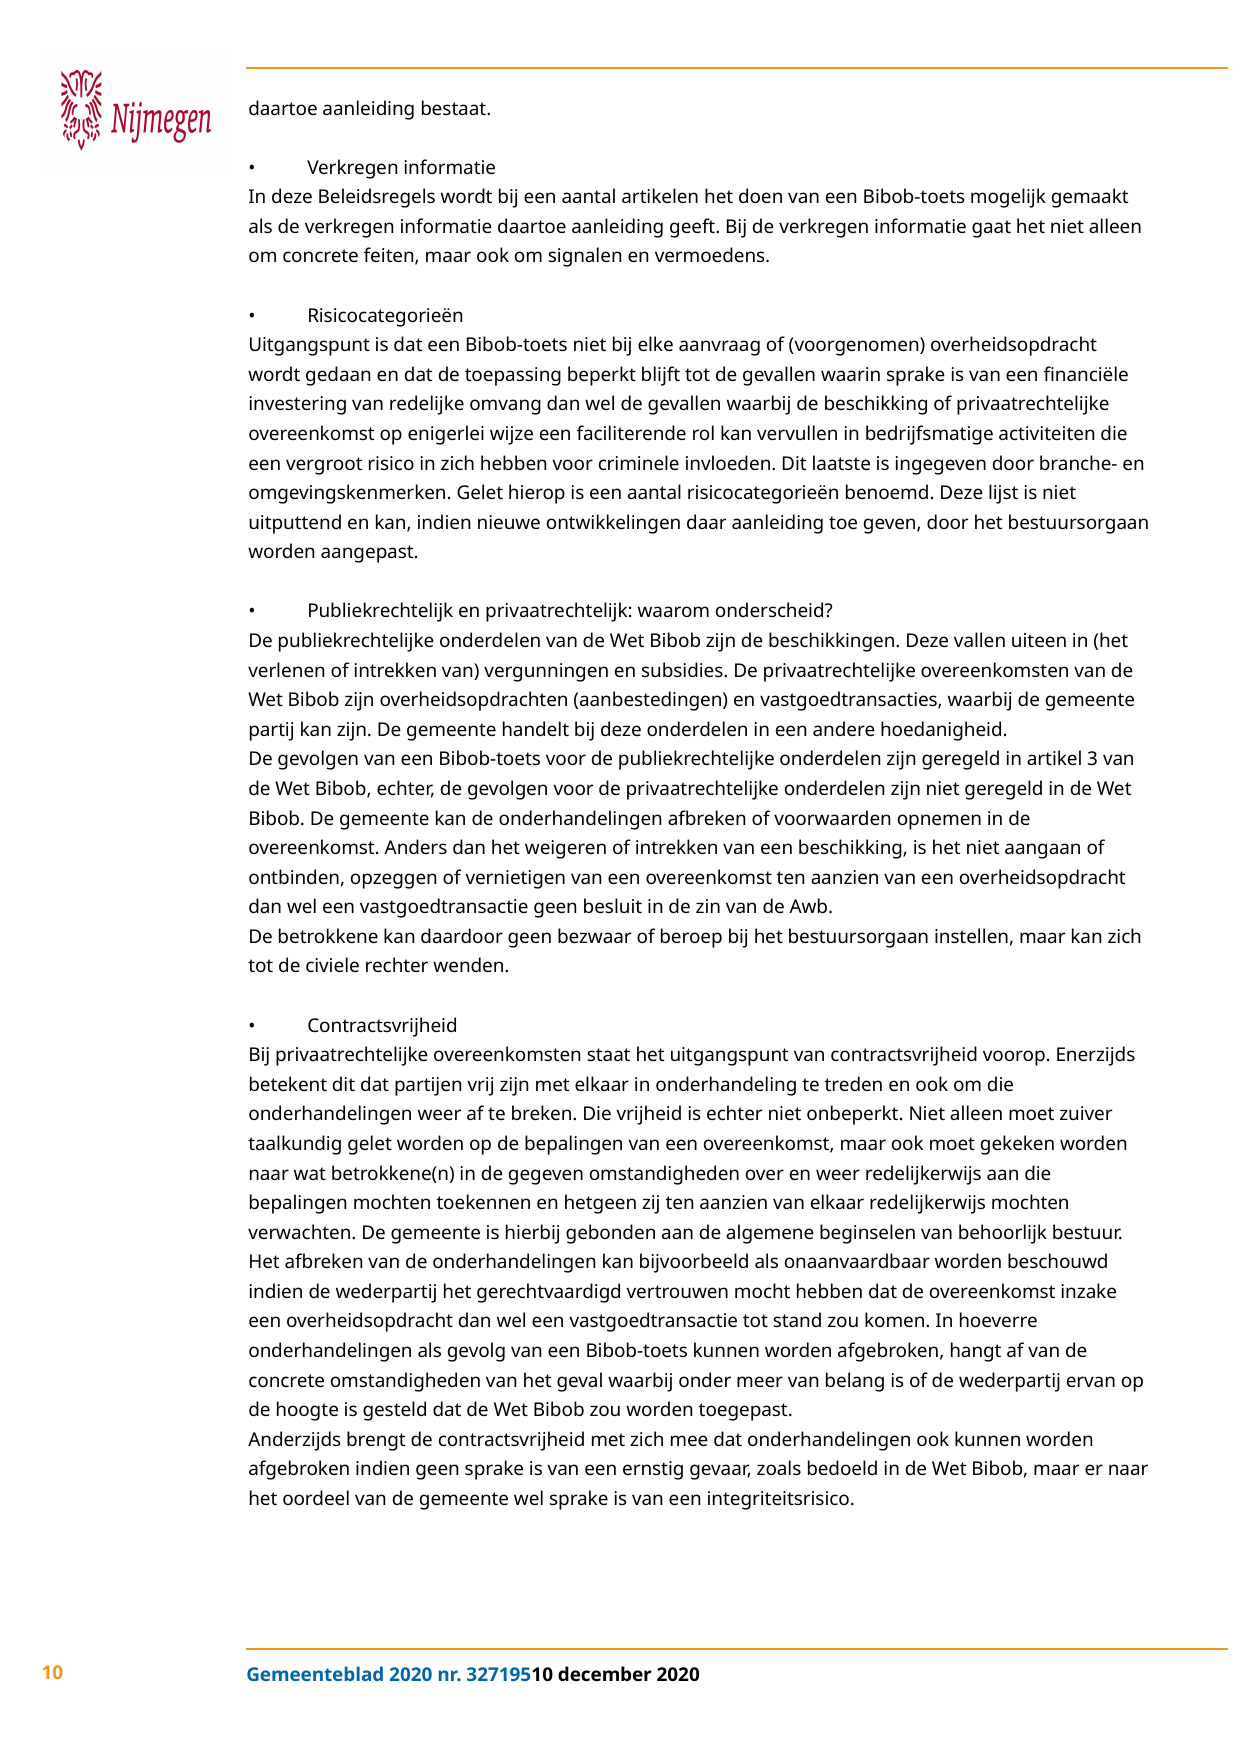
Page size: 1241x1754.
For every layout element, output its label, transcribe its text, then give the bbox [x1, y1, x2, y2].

text Uitgangspunt is dat een Bibob-toets niet bij elke aanvraag of (voorgenomen) overheidsopdracht wordt gedaan en dat de toepassing beperkt blijft tot de gevallen waarin sprake is van een financiële investering van redelijke omvang dan wel de gevallen waarbij de beschikking of privaatrechtelijke overeenkomst op enigerlei wijze een faciliterende rol kan vervullen in bedrijfsmatige activiteiten die een vergroot risico in zich hebben voor criminele invloeden. Dit laatste is ingegeven door branche- en omgevingskenmerken. Gelet hierop is een aantal risicocategorieën benoemd. Deze lijst is niet uitputtend en kan, indien nieuwe ontwikkelingen daar aanleiding toe geven, door het bestuursorgaan worden aangepast. [248, 331, 1152, 564]
text De betrokkene kan daardoor geen bezwaar of beroep bij het bestuursorgaan instellen, maar kan zich tot de civiele rechter wenden. [248, 923, 1152, 978]
list Risicocategorieën [248, 302, 1152, 328]
list Publiekrechtelijk en privaatrechtelijk: waarom onderscheid? [248, 598, 1152, 623]
text De gevolgen van een Bibob-toets voor de publiekrechtelijke onderdelen zijn geregeld in artikel 3 van de Wet Bibob, echter, de gevolgen voor de privaatrechtelijke onderdelen zijn niet geregeld in de Wet Bibob. De gemeente kan de onderhandelingen afbreken of voorwaarden opnemen in de overeenkomst. Anders dan het weigeren of intrekken van een beschikking, is het niet aangaan of ontbinden, opzeggen of vernietigen van een overeenkomst ten aanzien van een overheidsopdracht dan wel een vastgoedtransactie geen besluit in de zin van de Awb. [248, 746, 1152, 919]
text daartoe aanleiding bestaat. [248, 95, 1152, 121]
text Anderzijds brengt de contractsvrijheid met zich mee dat onderhandelingen ook kunnen worden afgebroken indien geen sprake is van een ernstig gevaar, zoals bedoeld in de Wet Bibob, maar er naar het oordeel van de gemeente wel sprake is van een integriteitsrisico. [248, 1426, 1152, 1511]
text De publiekrechtelijke onderdelen van de Wet Bibob zijn de beschikkingen. Deze vallen uiteen in (het verlenen of intrekken van) vergunningen en subsidies. De privaatrechtelijke overeenkomsten van de Wet Bibob zijn overheidsopdrachten (aanbestedingen) en vastgoedtransacties, waarbij de gemeente partij kan zijn. De gemeente handelt bij deze onderdelen in een andere hoedanigheid. [248, 627, 1152, 742]
text In deze Beleidsregels wordt bij een aantal artikelen het doen van een Bibob-toets mogelijk gemaakt als de verkregen informatie daartoe aanleiding geeft. Bij de verkregen informatie gaat het niet alleen om concrete feiten, maar ook om signalen en vermoedens. [248, 183, 1152, 268]
picture [41, 47, 231, 172]
list Contractsvrijheid [248, 1012, 1152, 1038]
list Verkregen informatie [248, 154, 1152, 180]
text Bij privaatrechtelijke overeenkomsten staat het uitgangspunt van contractsvrijheid voorop. Enerzijds betekent dit dat partijen vrij zijn met elkaar in onderhandeling te treden en ook om die onderhandelingen weer af te breken. Die vrijheid is echter niet onbeperkt. Niet alleen moet zuiver taalkundig gelet worden op de bepalingen van een overeenkomst, maar ook moet gekeken worden naar wat betrokkene(n) in de gegeven omstandigheden over en weer redelijkerwijs aan die bepalingen mochten toekennen en hetgeen zij ten aanzien van elkaar redelijkerwijs mochten verwachten. De gemeente is hierbij gebonden aan de algemene beginselen van behoorlijk bestuur. Het afbreken van de onderhandelingen kan bijvoorbeeld als onaanvaardbaar worden beschouwd indien de wederpartij het gerechtvaardigd vertrouwen mocht hebben dat de overeenkomst inzake een overheidsopdracht dan wel een vastgoedtransactie tot stand zou komen. In hoeverre onderhandelingen als gevolg van een Bibob-toets kunnen worden afgebroken, hangt af van de concrete omstandigheden van het geval waarbij onder meer van belang is of de wederpartij ervan op de hoogte is gesteld dat de Wet Bibob zou worden toegepast. [248, 1041, 1152, 1422]
